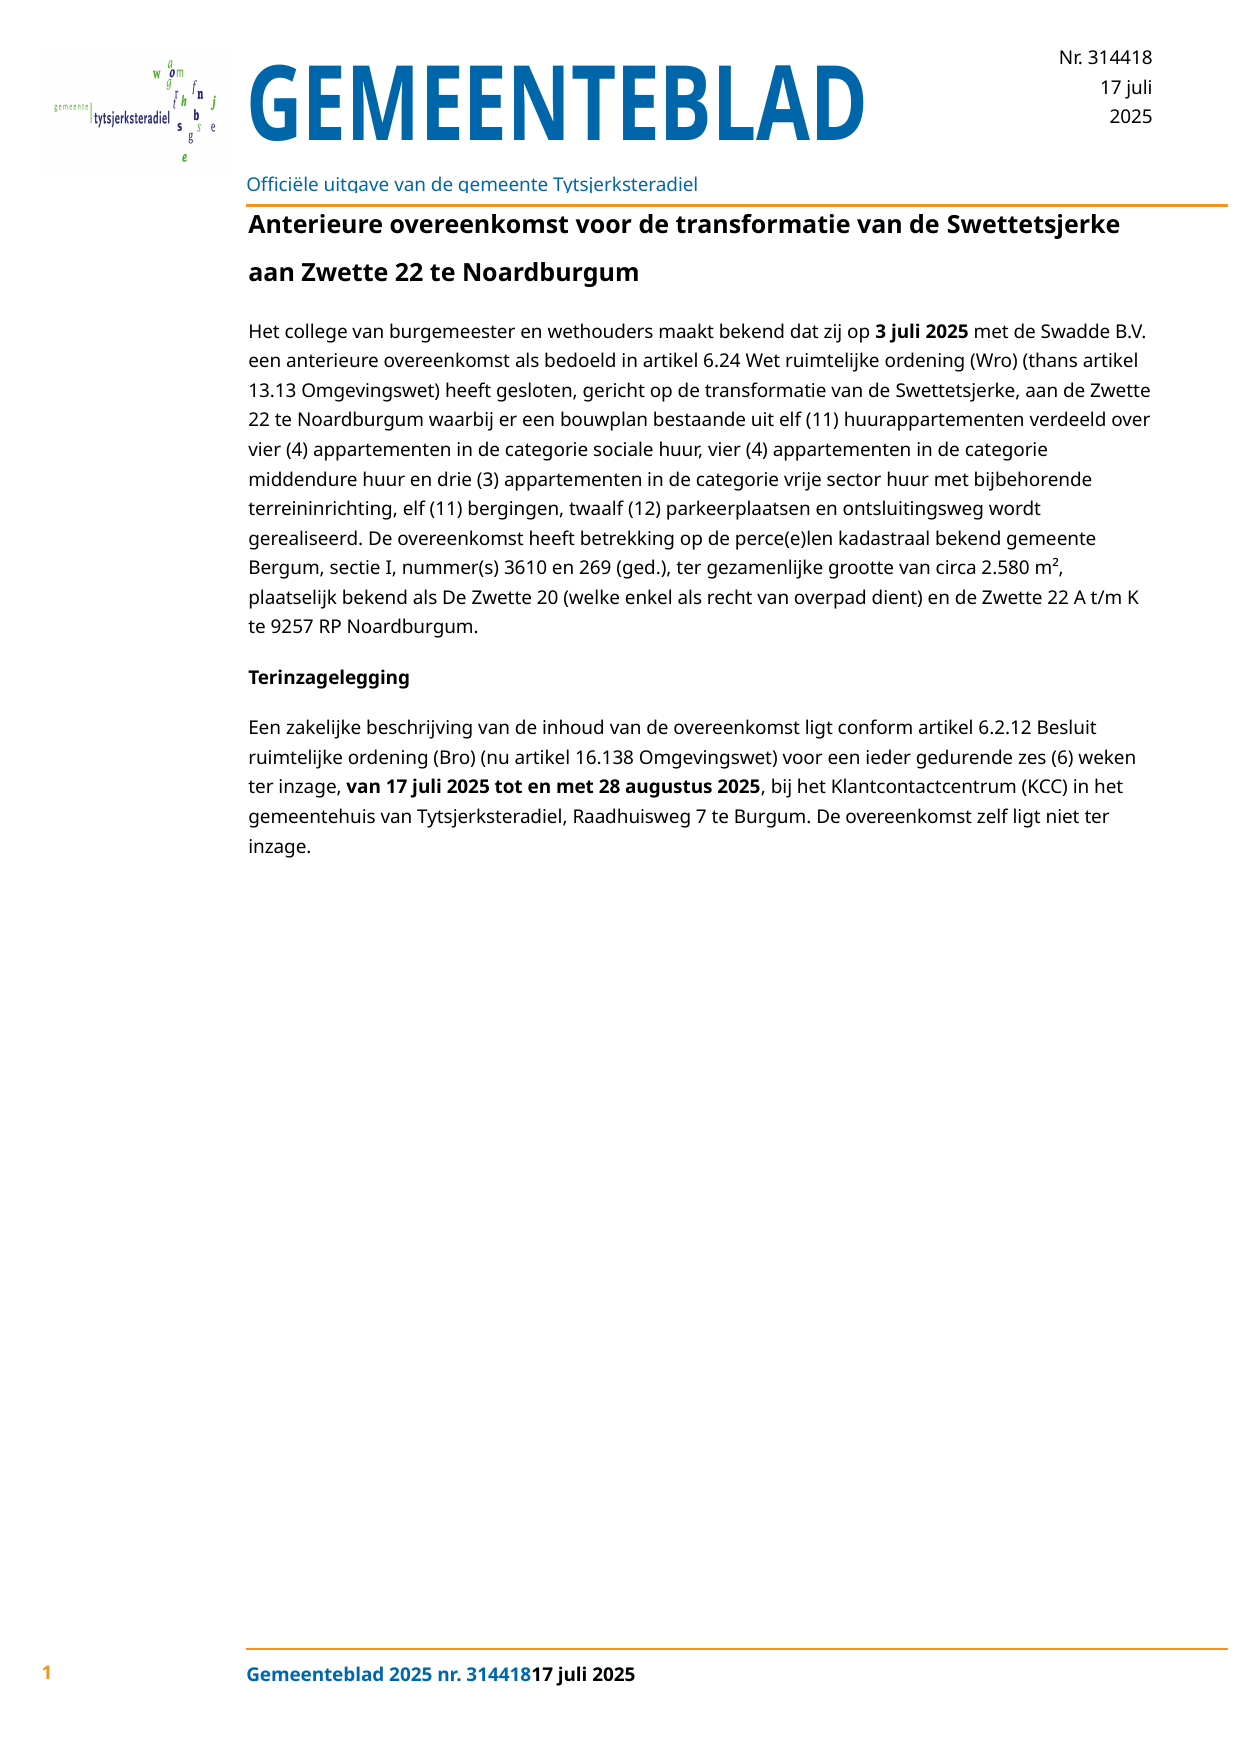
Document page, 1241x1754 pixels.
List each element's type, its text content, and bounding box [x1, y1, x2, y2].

text Het college van burgemeester en wethouders maakt bekend dat zij op 3 juli 2025 met de Swadde B.V. een anterieure overeenkomst als bedoeld in artikel 6.24 Wet ruimtelijke ordening (Wro) (thans artikel 13.13 Omgevingswet) heeft gesloten, gericht op de transformatie van de Swettetsjerke, aan de Zwette 22 te Noardburgum waarbij er een bouwplan bestaande uit elf (11) huurappartementen verdeeld over vier (4) appartementen in de categorie sociale huur, vier (4) appartementen in de categorie middendure huur en drie (3) appartementen in de categorie vrije sector huur met bijbehorende terreininrichting, elf (11) bergingen, twaalf (12) parkeerplaatsen en ontsluitingsweg wordt gerealiseerd. De overeenkomst heeft betrekking op de perce(e)len kadastraal bekend gemeente Bergum, sectie I, nummer(s) 3610 en 269 (ged.), ter gezamenlijke grootte van circa 2.580 m², plaatselijk bekend als De Zwette 20 (welke enkel als recht van overpad dient) en de Zwette 22 A t/m K te 9257 RP Noardburgum. [248, 318, 1152, 639]
text Anterieure overeenkomst voor de transformatie van de Swettetsjerke aan Zwette 22 te Noardburgum [248, 207, 1152, 288]
text Een zakelijke beschrijving van de inhoud van de overeenkomst ligt conform artikel 6.2.12 Besluit ruimtelijke ordening (Bro) (nu artikel 16.138 Omgevingswet) voor een ieder gedurende zes (6) weken ter inzage, van 17 juli 2025 tot en met 28 augustus 2025, bij het Klantcontactcentrum (KCC) in het gemeentehuis van Tytsjerksteradiel, Raadhuisweg 7 te Burgum. De overeenkomst zelf ligt niet ter inzage. [248, 714, 1152, 859]
picture [41, 47, 231, 172]
text Terinzagelegging [248, 664, 1152, 690]
